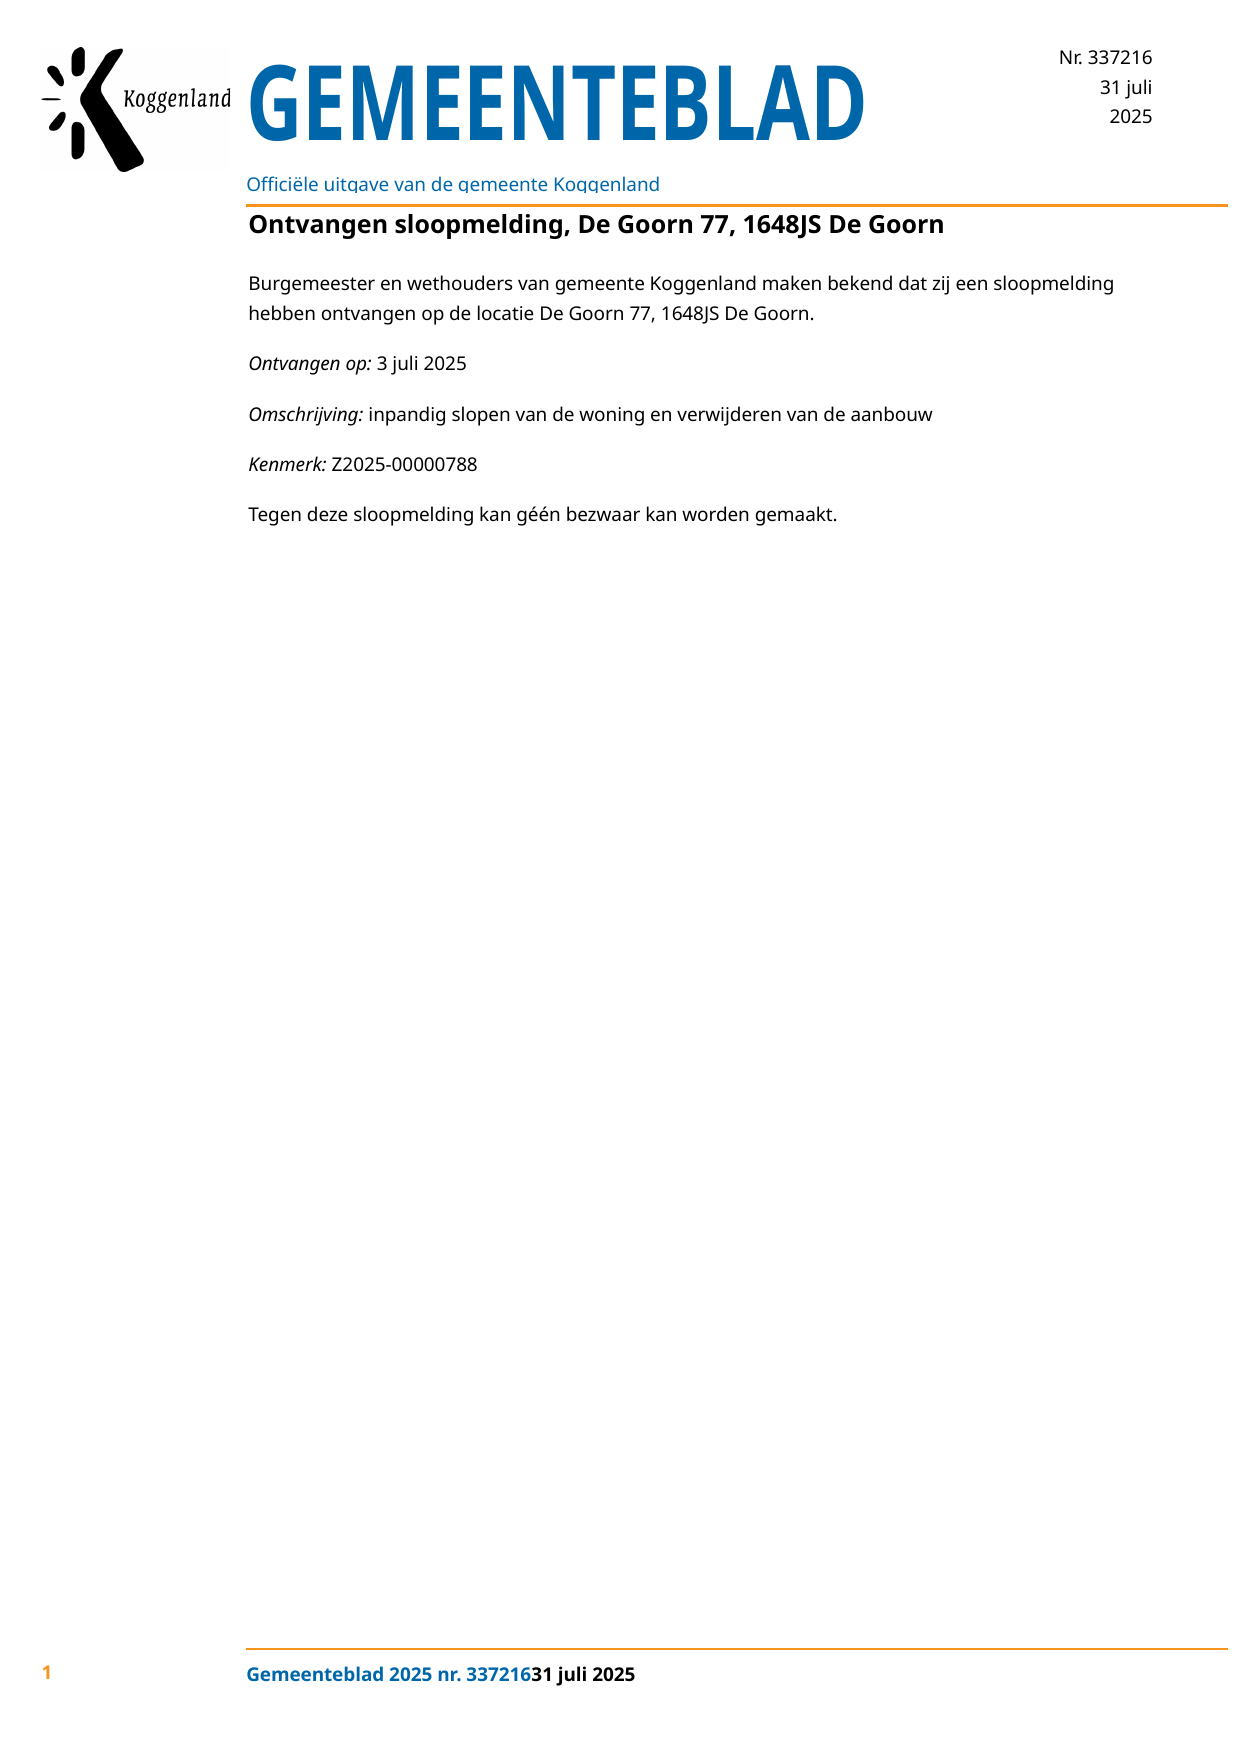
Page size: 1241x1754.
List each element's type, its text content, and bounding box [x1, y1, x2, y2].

text Omschrijving: inpandig slopen van de woning en verwijderen van de aanbouw [248, 401, 1152, 426]
text Kenmerk: Z2025-00000788 [248, 451, 1152, 477]
text Ontvangen sloopmelding, De Goorn 77, 1648JS De Goorn [248, 207, 1152, 241]
picture [41, 47, 231, 172]
text Ontvangen op: 3 juli 2025 [248, 350, 1152, 376]
text Tegen deze sloopmelding kan géén bezwaar kan worden gemaakt. [248, 502, 1152, 527]
text Burgemeester en wethouders van gemeente Koggenland maken bekend dat zij een sloopmelding hebben ontvangen op de locatie De Goorn 77, 1648JS De Goorn. [248, 270, 1152, 326]
